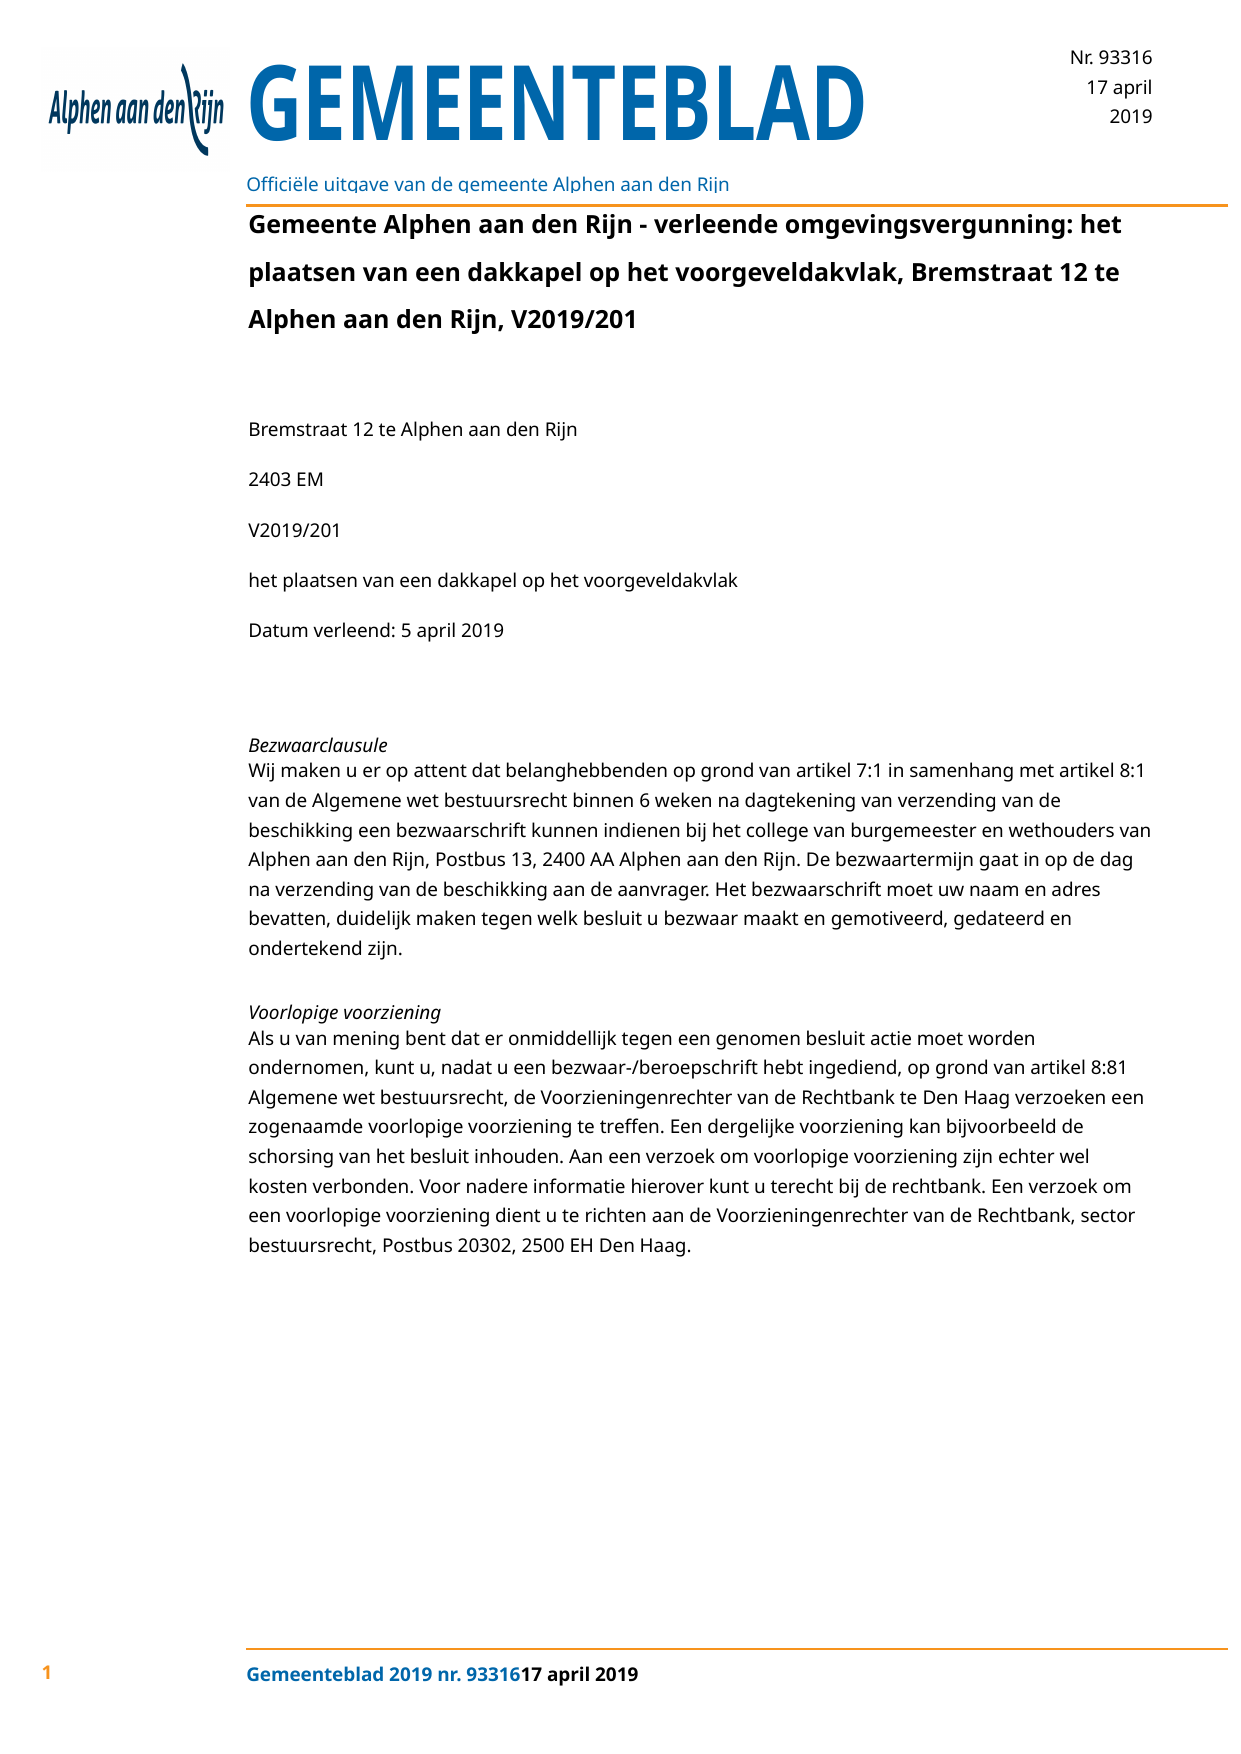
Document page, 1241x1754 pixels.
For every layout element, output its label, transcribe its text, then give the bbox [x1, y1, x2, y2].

text Datum verleend: 5 april 2019 [248, 618, 1152, 643]
text Voorlopige voorziening [248, 999, 1152, 1025]
text Bremstraat 12 te Alphen aan den Rijn [248, 416, 1152, 442]
text Wij maken u er op attent dat belanghebbenden op grond van artikel 7:1 in samenhang met artikel 8:1 van de Algemene wet bestuursrecht binnen 6 weken na dagtekening van verzending van de beschikking een bezwaarschrift kunnen indienen bij het college van burgemeester en wethouders van Alphen aan den Rijn, Postbus 13, 2400 AA Alphen aan den Rijn. De bezwaartermijn gaat in op de dag na verzending van de beschikking aan de aanvrager. Het bezwaarschrift moet uw naam en adres bevatten, duidelijk maken tegen welk besluit u bezwaar maakt en gemotiveerd, gedateerd en ondertekend zijn. [248, 758, 1152, 961]
text het plaatsen van een dakkapel op het voorgeveldakvlak [248, 567, 1152, 593]
picture [41, 47, 231, 172]
text 2403 EM [248, 466, 1152, 492]
text Gemeente Alphen aan den Rijn - verleende omgevingsvergunning: het plaatsen van een dakkapel op het voorgeveldakvlak, Bremstraat 12 te Alphen aan den Rijn, V2019/201 [248, 207, 1152, 336]
text Als u van mening bent dat er onmiddellijk tegen een genomen besluit actie moet worden ondernomen, kunt u, nadat u een bezwaar-/beroepschrift hebt ingediend, op grond van artikel 8:81 Algemene wet bestuursrecht, de Voorzieningenrechter van de Rechtbank te Den Haag verzoeken een zogenaamde voorlopige voorziening te treffen. Een dergelijke voorziening kan bijvoorbeeld de schorsing van het besluit inhouden. Aan een verzoek om voorlopige voorziening zijn echter wel kosten verbonden. Voor nadere informatie hierover kunt u terecht bij de rechtbank. Een verzoek om een voorlopige voorziening dient u te richten aan de Voorzieningenrechter van de Rechtbank, sector bestuursrecht, Postbus 20302, 2500 EH Den Haag. [248, 1025, 1152, 1258]
text Bezwaarclausule [248, 732, 1152, 758]
text V2019/201 [248, 517, 1152, 542]
